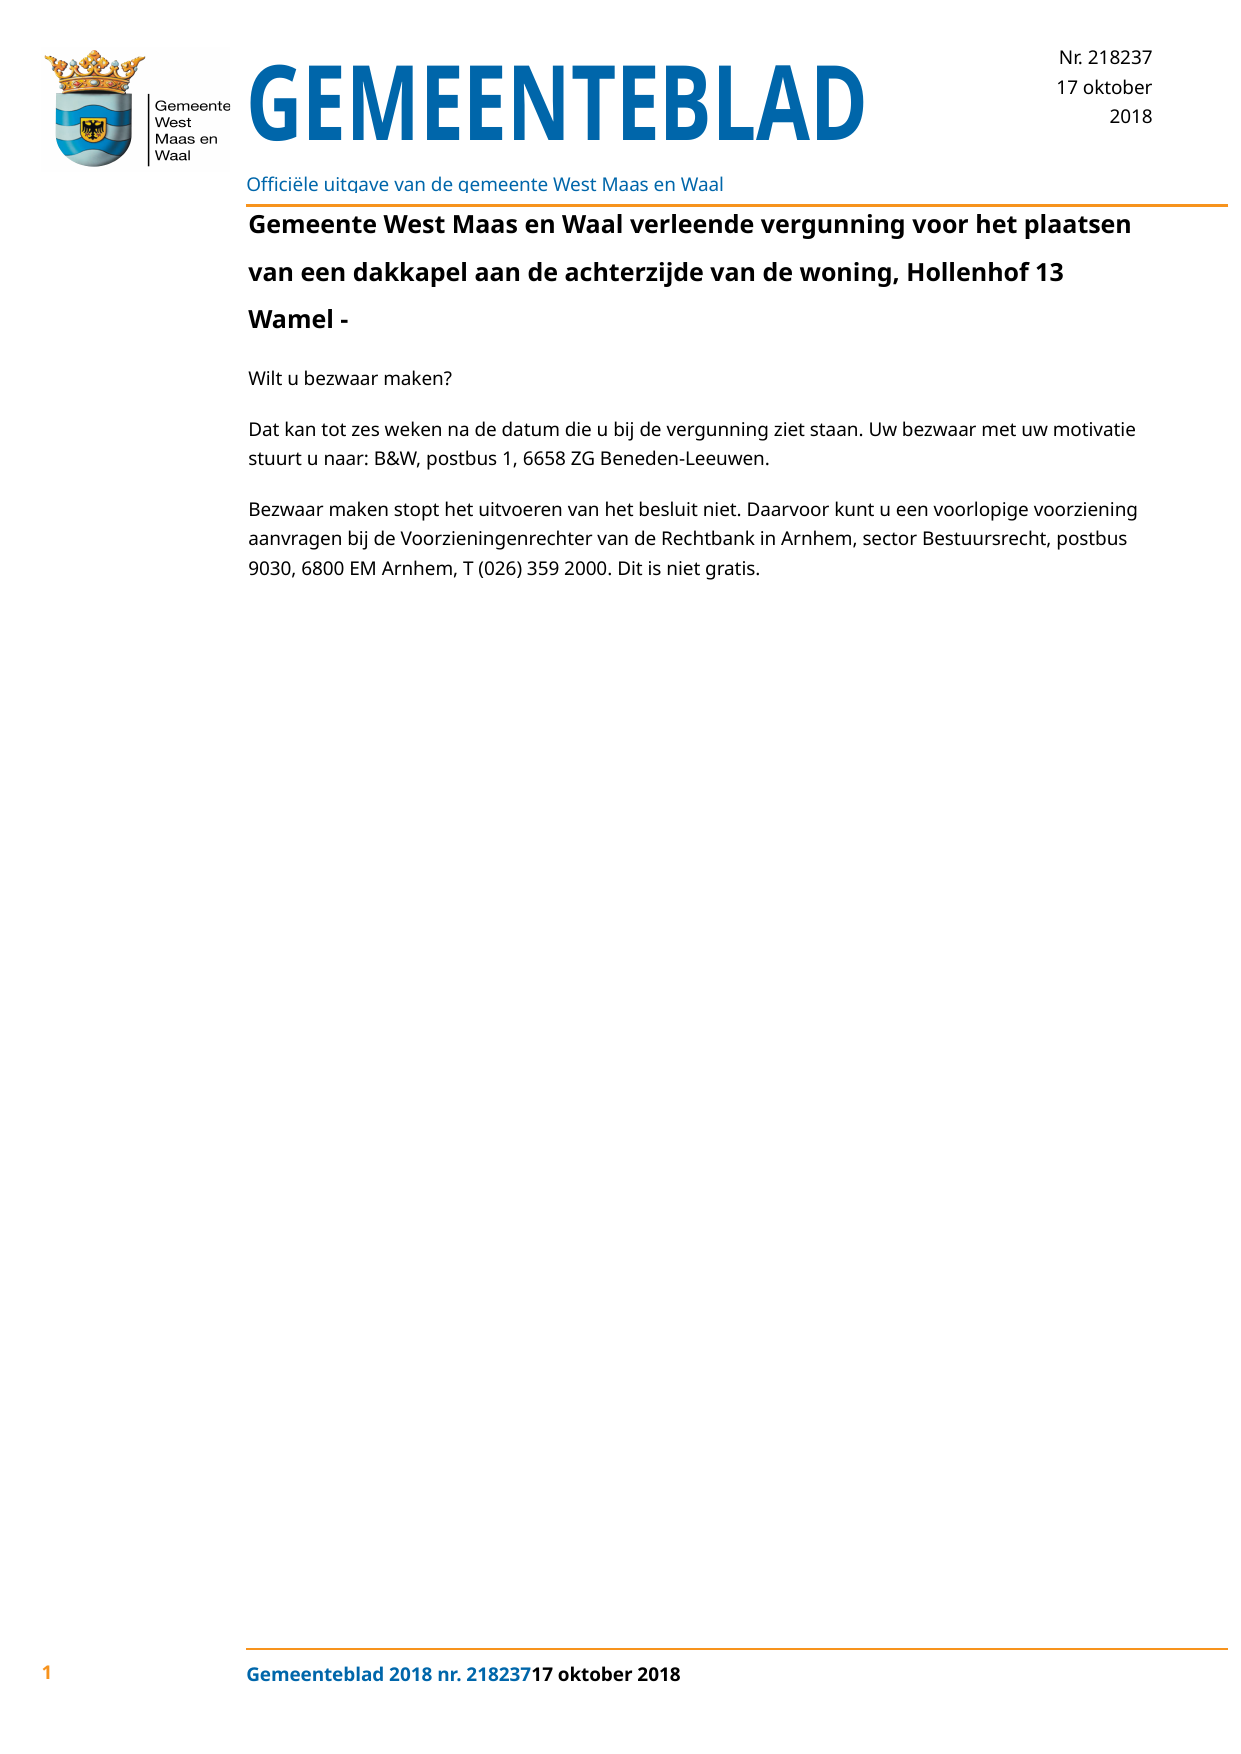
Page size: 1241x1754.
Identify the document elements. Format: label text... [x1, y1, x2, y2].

text Dat kan tot zes weken na de datum die u bij de vergunning ziet staan. Uw bezwaar met uw motivatie stuurt u naar: B&W, postbus 1, 6658 ZG Beneden-Leeuwen. [248, 416, 1152, 471]
picture [41, 47, 231, 172]
text Wilt u bezwaar maken? [248, 366, 1152, 391]
text Bezwaar maken stopt het uitvoeren van het besluit niet. Daarvoor kunt u een voorlopige voorziening aanvragen bij de Voorzieningenrechter van de Rechtbank in Arnhem, sector Bestuursrecht, postbus 9030, 6800 EM Arnhem, T (026) 359 2000. Dit is niet gratis. [248, 496, 1152, 581]
text Gemeente West Maas en Waal verleende vergunning voor het plaatsen van een dakkapel aan de achterzijde van de woning, Hollenhof 13 Wamel - [248, 207, 1152, 336]
